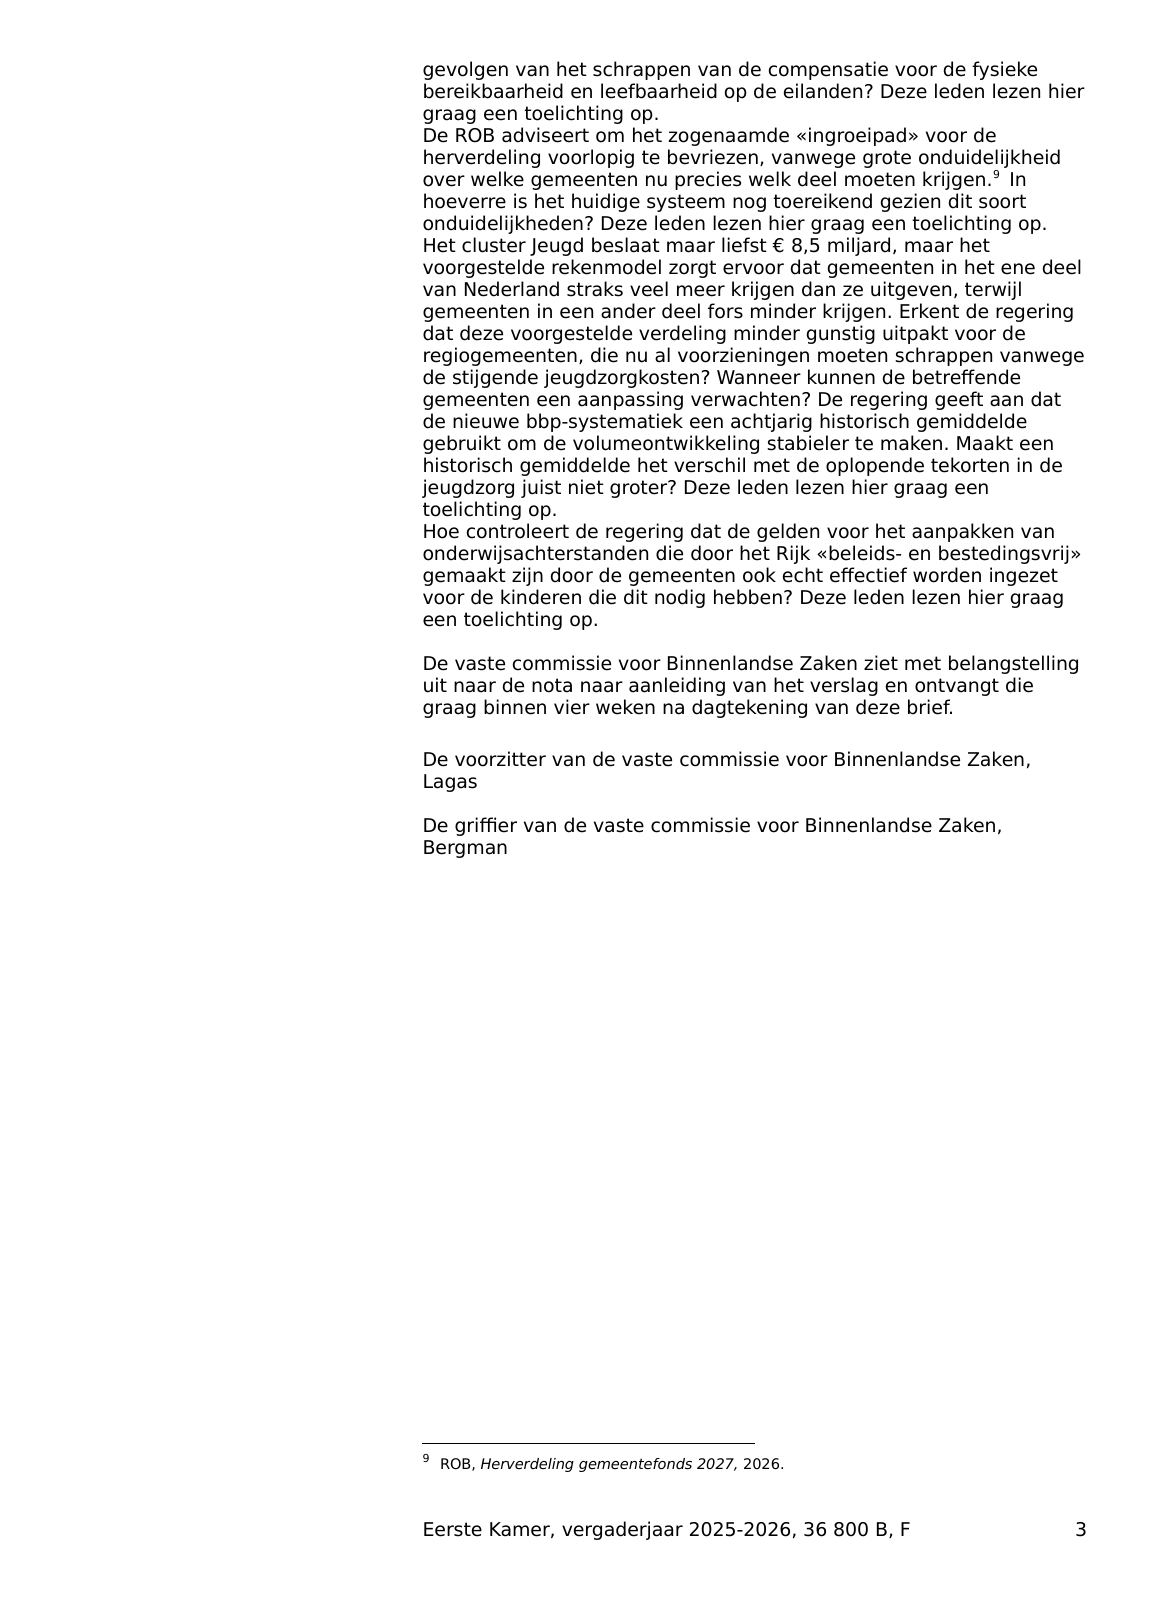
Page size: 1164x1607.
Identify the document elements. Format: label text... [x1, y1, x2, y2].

text De ROB adviseert om het zogenaamde «ingroeipad» voor de herverdeling voorlopig te bevriezen, vanwege grote onduidelijkheid over welke gemeenten nu precies welk deel moeten krijgen. In hoeverre is het huidige systeem nog toereikend gezien dit soort onduidelijkheden? Deze leden lezen hier graag een toelichting op. [422, 125, 1087, 235]
text ROB, Herverdeling gemeentefonds 2027, 2026. [422, 1452, 1087, 1474]
text De griffier van de vaste commissie voor Binnenlandse Zaken, Bergman [422, 815, 1087, 859]
text gevolgen van het schrappen van de compensatie voor de fysieke bereikbaarheid en leefbaarheid op de eilanden? Deze leden lezen hier graag een toelichting op. [422, 59, 1087, 125]
text De voorzitter van de vaste commissie voor Binnenlandse Zaken, Lagas [422, 749, 1087, 793]
text Hoe controleert de regering dat de gelden voor het aanpakken van onderwijsachterstanden die door het Rijk «beleids- en bestedingsvrij» gemaakt zijn door de gemeenten ook echt effectief worden ingezet voor de kinderen die dit nodig hebben? Deze leden lezen hier graag een toelichting op. [422, 521, 1087, 631]
text De vaste commissie voor Binnenlandse Zaken ziet met belangstelling uit naar de nota naar aanleiding van het verslag en ontvangt die graag binnen vier weken na dagtekening van deze brief. [422, 653, 1087, 719]
text Het cluster Jeugd beslaat maar liefst € 8,5 miljard, maar het voorgestelde rekenmodel zorgt ervoor dat gemeenten in het ene deel van Nederland straks veel meer krijgen dan ze uitgeven, terwijl gemeenten in een ander deel fors minder krijgen. Erkent de regering dat deze voorgestelde verdeling minder gunstig uitpakt voor de regiogemeenten, die nu al voorzieningen moeten schrappen vanwege de stijgende jeugdzorgkosten? Wanneer kunnen de betreffende gemeenten een aanpassing verwachten? De regering geeft aan dat de nieuwe bbp-systematiek een achtjarig historisch gemiddelde gebruikt om de volumeontwikkeling stabieler te maken. Maakt een historisch gemiddelde het verschil met de oplopende tekorten in de jeugdzorg juist niet groter? Deze leden lezen hier graag een toelichting op. [422, 235, 1087, 521]
